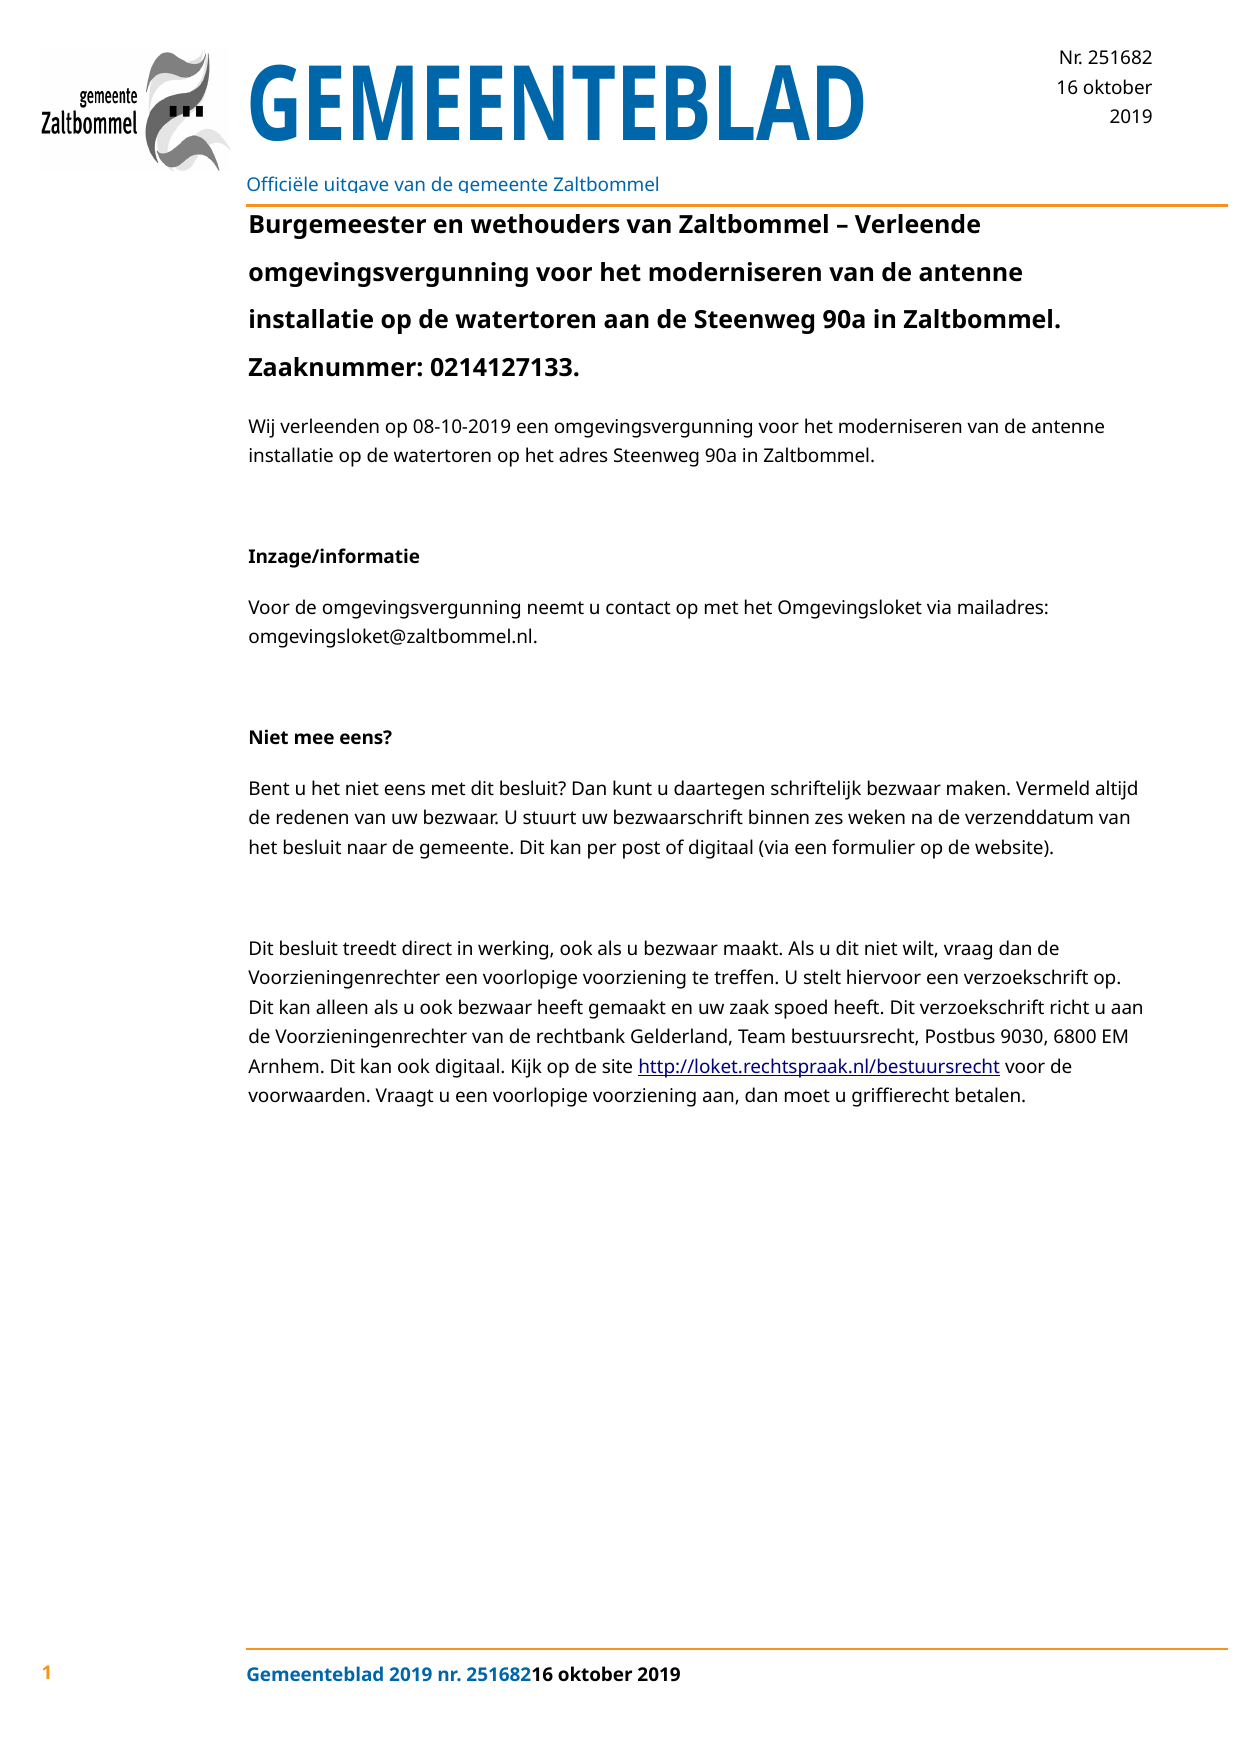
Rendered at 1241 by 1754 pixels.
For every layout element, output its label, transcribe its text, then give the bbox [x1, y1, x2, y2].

picture [41, 47, 231, 172]
text Burgemeester en wethouders van Zaltbommel – Verleende omgevingsvergunning voor het moderniseren van de antenne installatie op de watertoren aan de Steenweg 90a in Zaltbommel. Zaaknummer: 0214127133. [248, 207, 1152, 384]
text Wij verleenden op 08-10-2019 een omgevingsvergunning voor het moderniseren van de antenne installatie op de watertoren op het adres Steenweg 90a in Zaltbommel. [248, 413, 1152, 468]
text Dit besluit treedt direct in werking, ook als u bezwaar maakt. Als u dit niet wilt, vraag dan de Voorzieningenrechter een voorlopige voorziening te treffen. U stelt hiervoor een verzoekschrift op. Dit kan alleen als u ook bezwaar heeft gemaakt en uw zaak spoed heeft. Dit verzoekschrift richt u aan de Voorzieningenrechter van de rechtbank Gelderland, Team bestuursrecht, Postbus 9030, 6800 EM Arnhem. Dit kan ook digitaal. Kijk op de site http://loket.rechtspraak.nl/bestuursrecht voor de voorwaarden. Vraagt u een voorlopige voorziening aan, dan moet u griffierecht betalen. [248, 935, 1152, 1108]
text Voor de omgevingsvergunning neemt u contact op met het Omgevingsloket via mailadres: omgevingsloket@zaltbommel.nl. [248, 594, 1152, 649]
text Inzage/informatie [248, 543, 1152, 569]
text Niet mee eens? [248, 724, 1152, 750]
text Bent u het niet eens met dit besluit? Dan kunt u daartegen schriftelijk bezwaar maken. Vermeld altijd de redenen van uw bezwaar. U stuurt uw bezwaarschrift binnen zes weken na de verzenddatum van het besluit naar de gemeente. Dit kan per post of digitaal (via een formulier op de website). [248, 775, 1152, 860]
